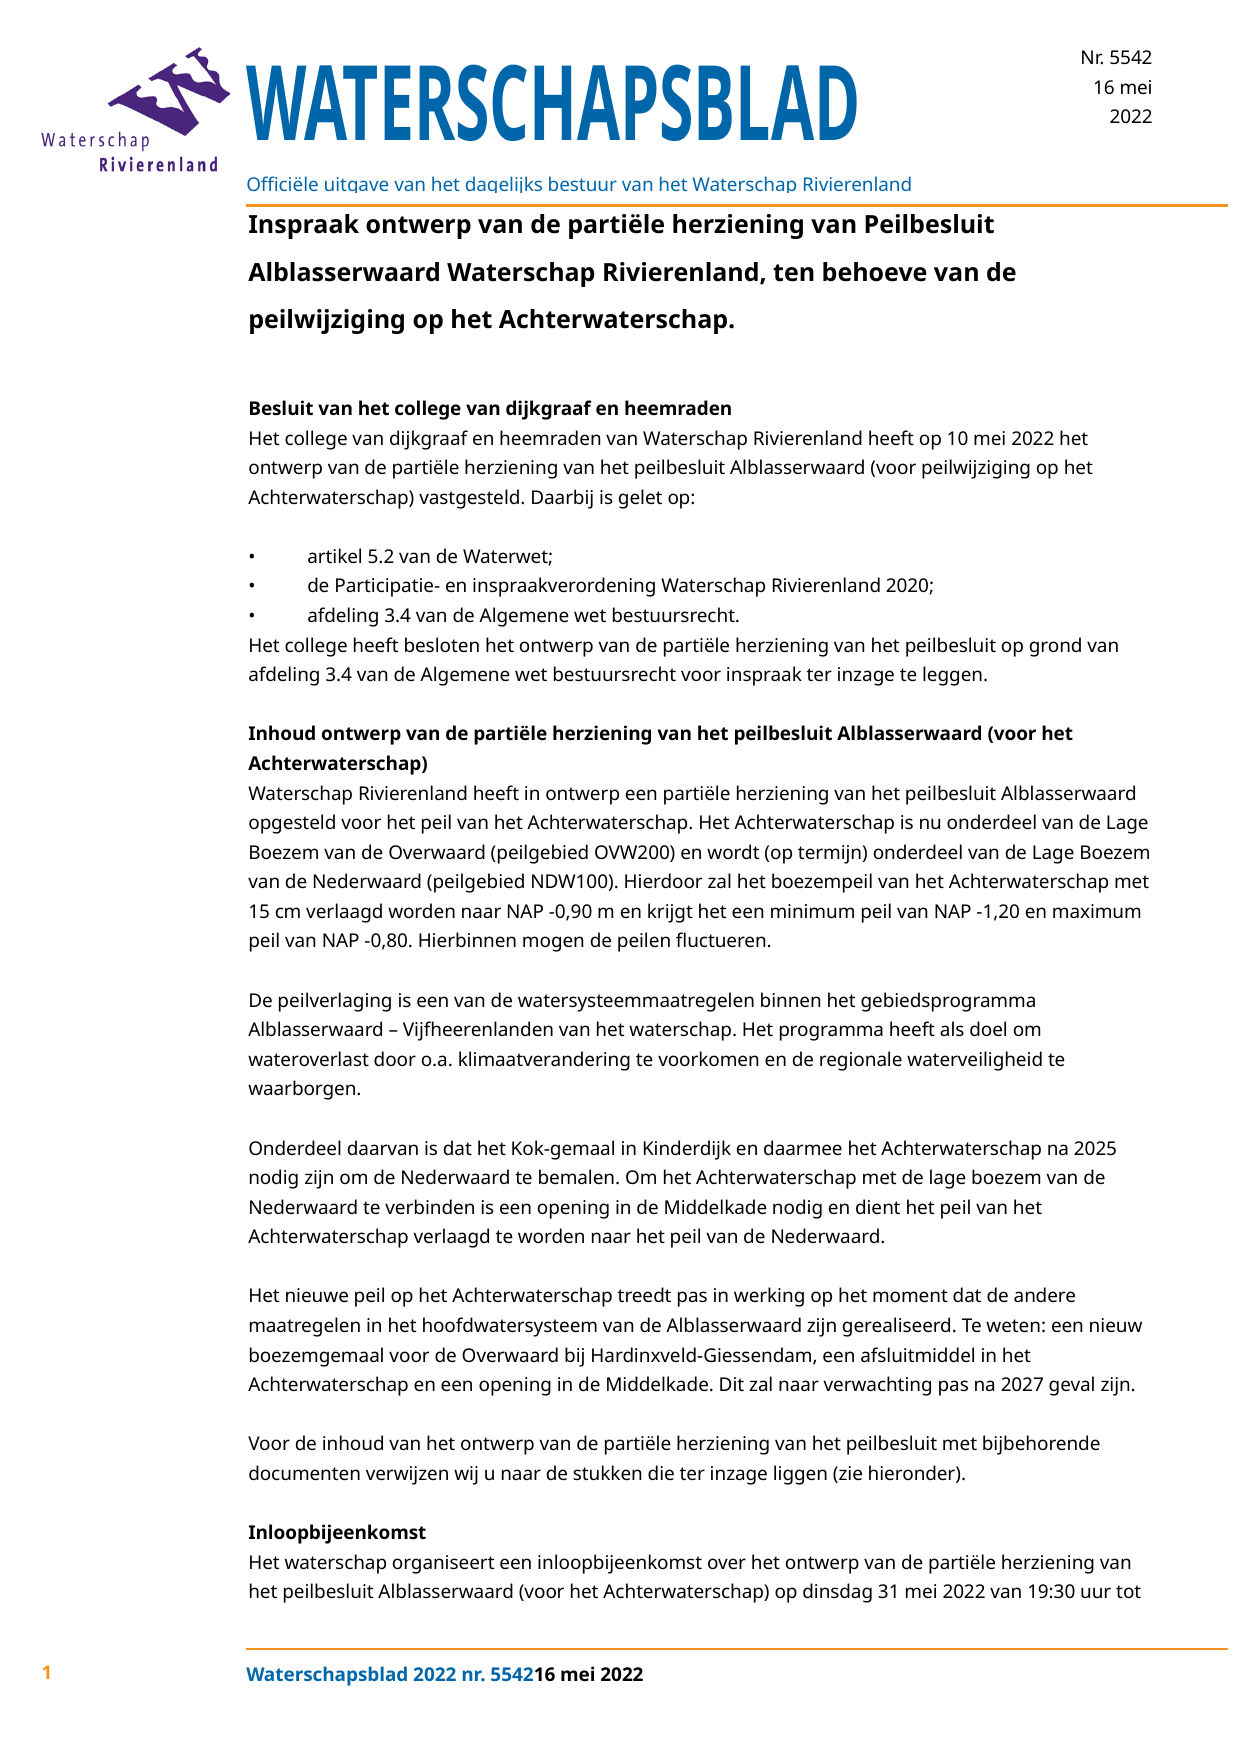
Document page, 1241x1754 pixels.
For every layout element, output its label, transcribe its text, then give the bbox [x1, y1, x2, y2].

text Besluit van het college van dijkgraaf en heemraden [248, 395, 1152, 421]
text Het college heeft besloten het ontwerp van de partiële herziening van het peilbesluit op grond van afdeling 3.4 van de Algemene wet bestuursrecht voor inspraak ter inzage te leggen. [248, 632, 1152, 687]
text Waterschap Rivierenland heeft in ontwerp een partiële herziening van het peilbesluit Alblasserwaard opgesteld voor het peil van het Achterwaterschap. Het Achterwaterschap is nu onderdeel van de Lage Boezem van de Overwaard (peilgebied OVW200) en wordt (op termijn) onderdeel van de Lage Boezem van de Nederwaard (peilgebied NDW100). Hierdoor zal het boezempeil van het Achterwaterschap met 15 cm verlaagd worden naar NAP -0,90 m en krijgt het een minimum peil van NAP -1,20 en maximum peil van NAP -0,80. Hierbinnen mogen de peilen fluctueren. [248, 780, 1152, 953]
text Inspraak ontwerp van de partiële herziening van Peilbesluit Alblasserwaard Waterschap Rivierenland, ten behoeve van de peilwijziging op het Achterwaterschap. [248, 207, 1152, 336]
text Voor de inhoud van het ontwerp van de partiële herziening van het peilbesluit met bijbehorende documenten verwijzen wij u naar de stukken die ter inzage liggen (zie hieronder). [248, 1431, 1152, 1486]
list artikel 5.2 van de Waterwet; [248, 543, 1152, 569]
text Inhoud ontwerp van de partiële herziening van het peilbesluit Alblasserwaard (voor het Achterwaterschap) [248, 721, 1152, 776]
text Onderdeel daarvan is dat het Kok-gemaal in Kinderdijk en daarmee het Achterwaterschap na 2025 nodig zijn om de Nederwaard te bemalen. Om het Achterwaterschap met de lage boezem van de Nederwaard te verbinden is een opening in de Middelkade nodig en dient het peil van het Achterwaterschap verlaagd te worden naar het peil van de Nederwaard. [248, 1135, 1152, 1249]
picture [41, 47, 231, 172]
text Inloopbijeenkomst [248, 1519, 1152, 1545]
text Het nieuwe peil op het Achterwaterschap treedt pas in werking op het moment dat de andere maatregelen in het hoofdwatersysteem van de Alblasserwaard zijn gerealiseerd. Te weten: een nieuw boezemgemaal voor de Overwaard bij Hardinxveld-Giessendam, een afsluitmiddel in het Achterwaterschap en een opening in de Middelkade. Dit zal naar verwachting pas na 2027 geval zijn. [248, 1283, 1152, 1397]
list de Participatie- en inspraakverordening Waterschap Rivierenland 2020; [248, 573, 1152, 598]
text Het college van dijkgraaf en heemraden van Waterschap Rivierenland heeft op 10 mei 2022 het ontwerp van de partiële herziening van het peilbesluit Alblasserwaard (voor peilwijziging op het Achterwaterschap) vastgesteld. Daarbij is gelet op: [248, 425, 1152, 509]
text Het waterschap organiseert een inloopbijeenkomst over het ontwerp van de partiële herziening van het peilbesluit Alblasserwaard (voor het Achterwaterschap) op dinsdag 31 mei 2022 van 19:30 uur tot [248, 1549, 1152, 1604]
text De peilverlaging is een van de watersysteemmaatregelen binnen het gebiedsprogramma Alblasserwaard – Vijfheerenlanden van het waterschap. Het programma heeft als doel om wateroverlast door o.a. klimaatverandering te voorkomen en de regionale waterveiligheid te waarborgen. [248, 987, 1152, 1101]
list afdeling 3.4 van de Algemene wet bestuursrecht. [248, 602, 1152, 628]
